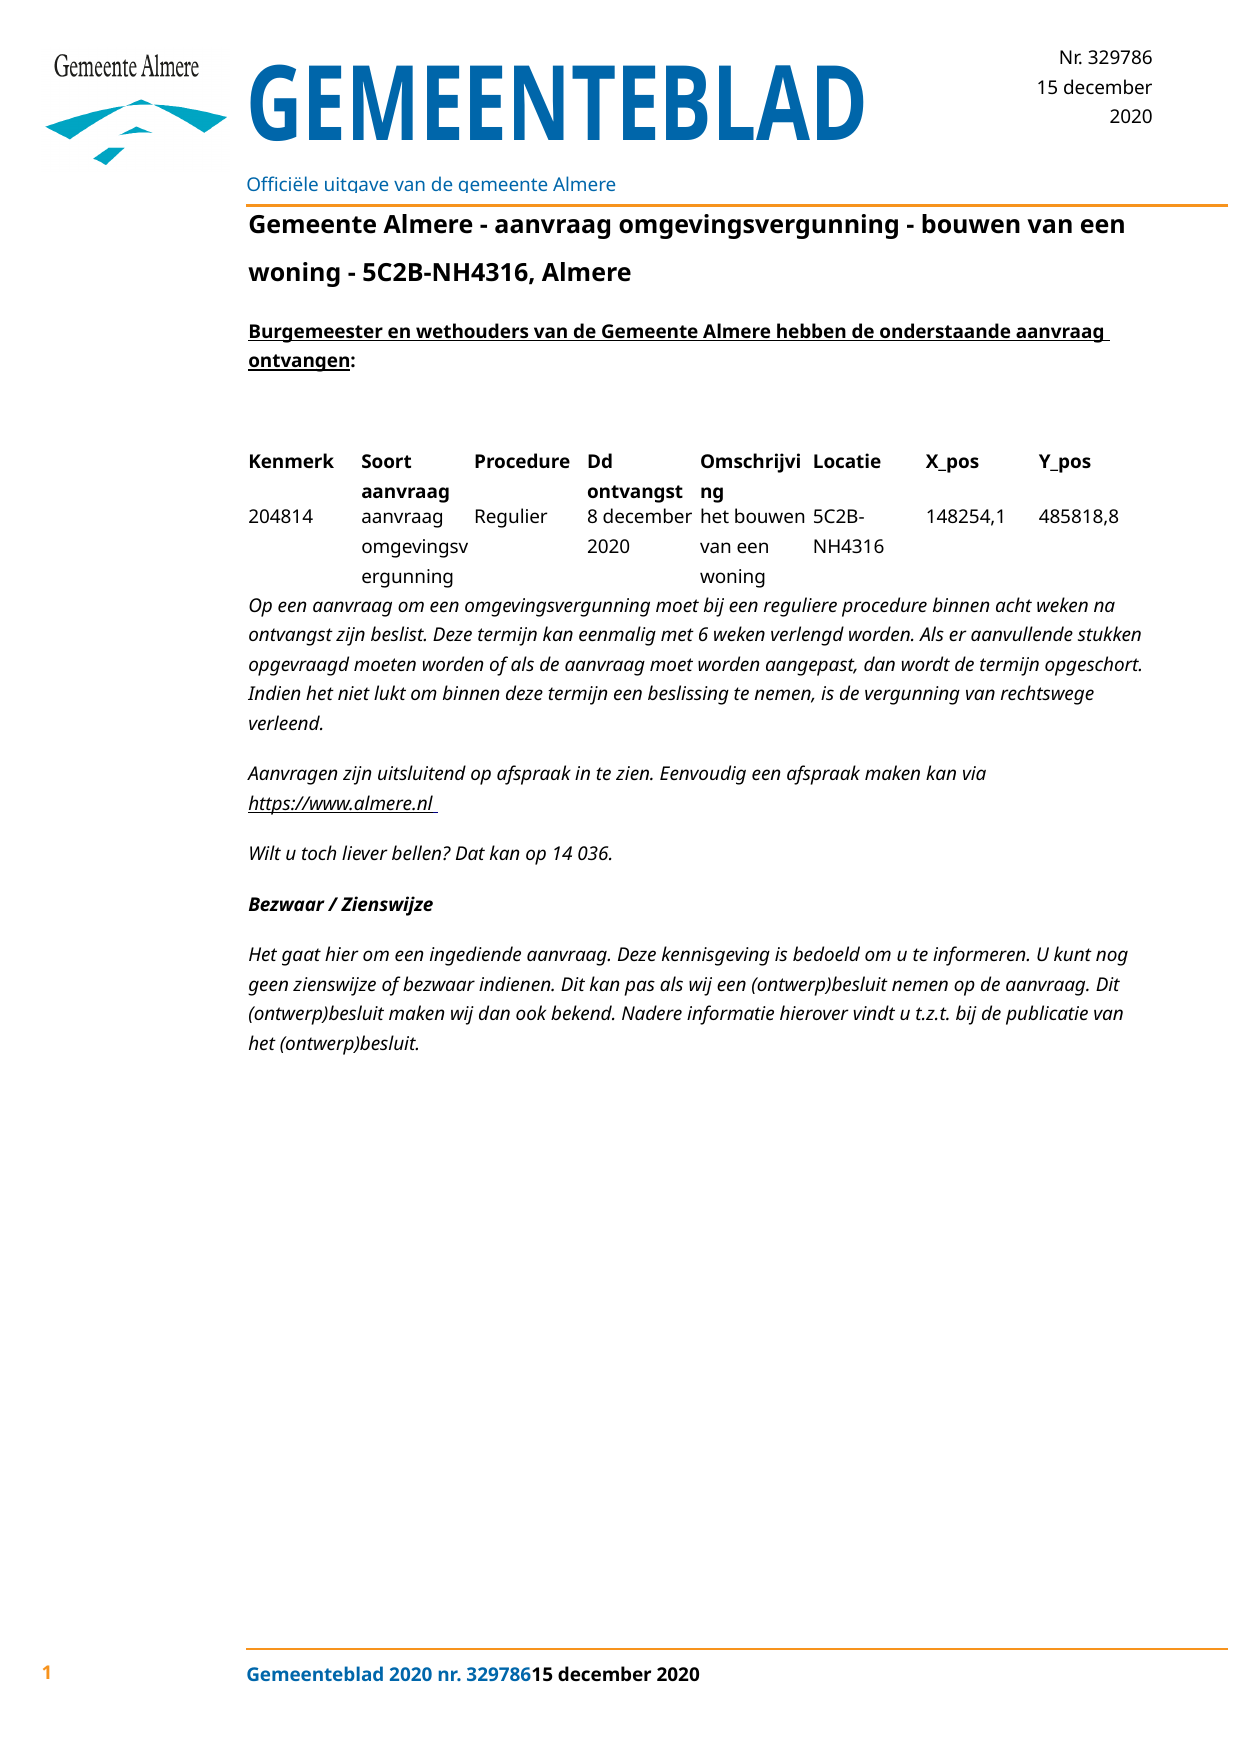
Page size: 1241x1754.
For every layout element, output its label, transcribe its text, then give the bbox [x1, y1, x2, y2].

table_header Y_pos [1039, 449, 1152, 504]
text Het gaat hier om een ingediende aanvraag. Deze kennisgeving is bedoeld om u te informeren. U kunt nog geen zienswijze of bezwaar indienen. Dit kan pas als wij een (ontwerp)besluit nemen op de aanvraag. Dit (ontwerp)besluit maken wij dan ook bekend. Nadere informatie hierover vindt u t.z.t. bij de publicatie van het (ontwerp)besluit. [248, 941, 1152, 1056]
table_cell 148254,1 [926, 504, 1038, 589]
table_header Procedure [474, 449, 587, 504]
picture [41, 47, 231, 172]
table_cell 5C2B-NH4316 [813, 504, 926, 589]
text Burgemeester en wethouders van de Gemeente Almere hebben de onderstaande aanvraag ontvangen: [248, 318, 1152, 373]
table_cell het bouwen van een woning [700, 504, 813, 589]
text Wilt u toch liever bellen? Dat kan op 14 036. [248, 841, 1152, 866]
table_cell 204814 [248, 504, 361, 589]
table_header X_pos [926, 449, 1038, 504]
text Bezwaar / Zienswijze [248, 891, 1152, 917]
table_cell 485818,8 [1039, 504, 1152, 589]
table_header Soort aanvraag [361, 449, 474, 504]
table_header Dd ontvangst [587, 449, 700, 504]
text Aanvragen zijn uitsluitend op afspraak in te zien. Eenvoudig een afspraak maken kan via https://www.almere.nl [248, 761, 1152, 816]
table_header Kenmerk [248, 449, 361, 504]
text Gemeente Almere - aanvraag omgevingsvergunning - bouwen van een woning - 5C2B-NH4316, Almere [248, 207, 1152, 288]
table_header Locatie [813, 449, 926, 504]
table_cell Regulier [474, 504, 587, 589]
text Op een aanvraag om een omgevingsvergunning moet bij een reguliere procedure binnen acht weken na ontvangst zijn beslist. Deze termijn kan eenmalig met 6 weken verlengd worden. Als er aanvullende stukken opgevraagd moeten worden of als de aanvraag moet worden aangepast, dan wordt de termijn opgeschort. Indien het niet lukt om binnen deze termijn een beslissing te nemen, is de vergunning van rechtswege verleend. [248, 592, 1152, 736]
table_header Omschrijving [700, 449, 813, 504]
table_cell aanvraag omgevingsvergunning [361, 504, 474, 589]
table_cell 8 december 2020 [587, 504, 700, 589]
